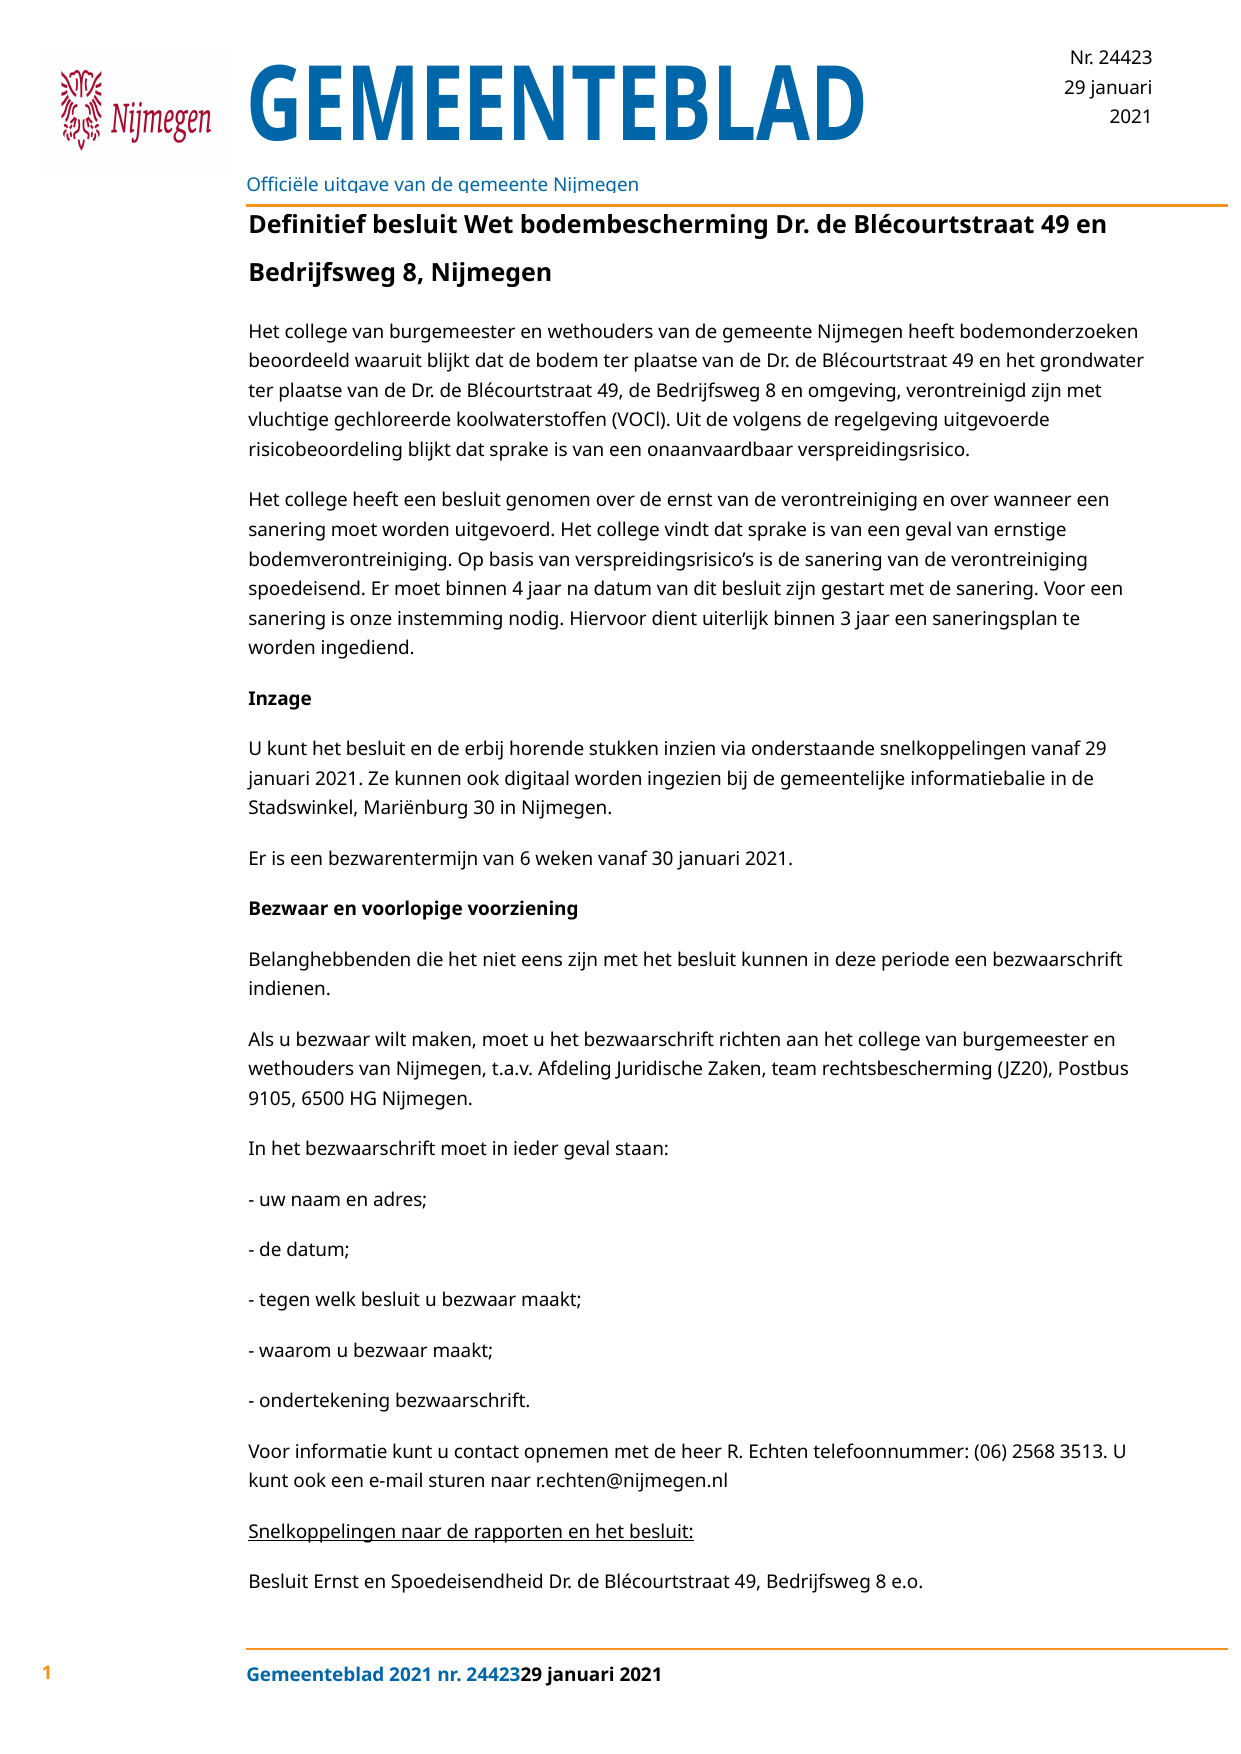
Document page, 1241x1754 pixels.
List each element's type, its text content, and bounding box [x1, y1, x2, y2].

text Het college van burgemeester en wethouders van de gemeente Nijmegen heeft bodemonderzoeken beoordeeld waaruit blijkt dat de bodem ter plaatse van de Dr. de Blécourtstraat 49 en het grondwater ter plaatse van de Dr. de Blécourtstraat 49, de Bedrijfsweg 8 en omgeving, verontreinigd zijn met vluchtige gechloreerde koolwaterstoffen (VOCl). Uit de volgens de regelgeving uitgevoerde risicobeoordeling blijkt dat sprake is van een onaanvaardbaar verspreidingsrisico. [248, 318, 1152, 462]
picture [41, 47, 231, 172]
text Er is een bezwarentermijn van 6 weken vanaf 30 januari 2021. [248, 845, 1152, 871]
text - waarom u bezwaar maakt; [248, 1337, 1152, 1363]
text Het college heeft een besluit genomen over de ernst van de verontreiniging en over wanneer een sanering moet worden uitgevoerd. Het college vindt dat sprake is van een geval van ernstige bodemverontreiniging. Op basis van verspreidingsrisico’s is de sanering van de verontreiniging spoedeisend. Er moet binnen 4 jaar na datum van dit besluit zijn gestart met de sanering. Voor een sanering is onze instemming nodig. Hiervoor dient uiterlijk binnen 3 jaar een saneringsplan te worden ingediend. [248, 487, 1152, 660]
text Snelkoppelingen naar de rapporten en het besluit: [248, 1518, 1152, 1544]
text - uw naam en adres; [248, 1186, 1152, 1212]
text Als u bezwaar wilt maken, moet u het bezwaarschrift richten aan het college van burgemeester en wethouders van Nijmegen, t.a.v. Afdeling Juridische Zaken, team rechtsbescherming (JZ20), Postbus 9105, 6500 HG Nijmegen. [248, 1026, 1152, 1111]
text Besluit Ernst en Spoedeisendheid Dr. de Blécourtstraat 49, Bedrijfsweg 8 e.o. [248, 1568, 1152, 1594]
text In het bezwaarschrift moet in ieder geval staan: [248, 1135, 1152, 1161]
text - de datum; [248, 1236, 1152, 1262]
text Inzage [248, 685, 1152, 711]
text Belanghebbenden die het niet eens zijn met het besluit kunnen in deze periode een bezwaarschrift indienen. [248, 946, 1152, 1001]
text - tegen welk besluit u bezwaar maakt; [248, 1287, 1152, 1312]
text - ondertekening bezwaarschrift. [248, 1387, 1152, 1413]
text Definitief besluit Wet bodembescherming Dr. de Blécourtstraat 49 en Bedrijfsweg 8, Nijmegen [248, 207, 1152, 288]
text U kunt het besluit en de erbij horende stukken inzien via onderstaande snelkoppelingen vanaf 29 januari 2021. Ze kunnen ook digitaal worden ingezien bij de gemeentelijke informatiebalie in de Stadswinkel, Mariënburg 30 in Nijmegen. [248, 735, 1152, 820]
text Voor informatie kunt u contact opnemen met de heer R. Echten telefoonnummer: (06) 2568 3513. U kunt ook een e-mail sturen naar r.echten@nijmegen.nl [248, 1438, 1152, 1493]
text Bezwaar en voorlopige voorziening [248, 895, 1152, 921]
